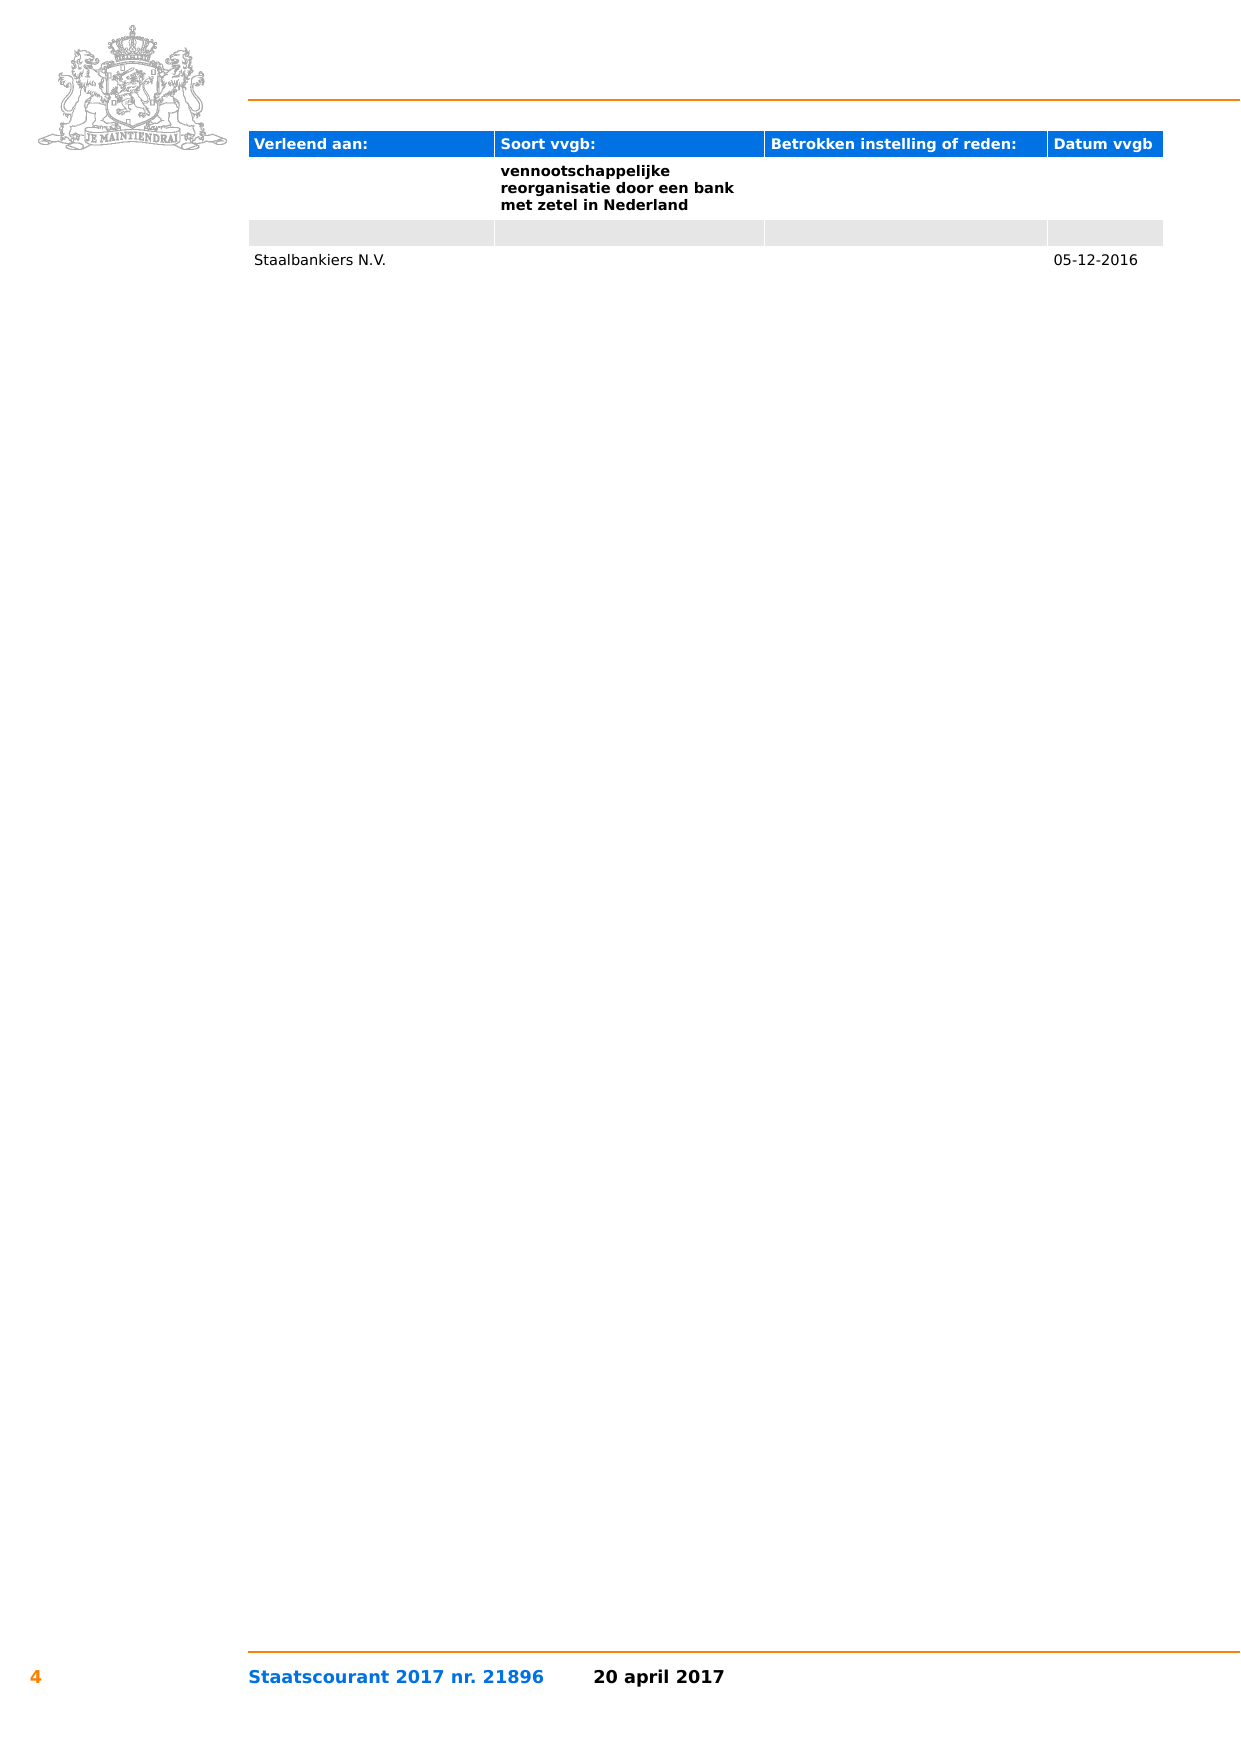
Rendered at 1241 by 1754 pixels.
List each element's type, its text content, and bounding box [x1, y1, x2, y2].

table_cell [249, 158, 494, 219]
table_header Verleend aan: [249, 131, 494, 157]
table_cell [765, 247, 1047, 273]
table_cell [765, 158, 1047, 219]
table_header Datum vvgb [1048, 131, 1163, 157]
table_header Betrokken instelling of reden: [765, 131, 1047, 157]
table_cell Staalbankiers N.V. [249, 247, 494, 273]
table_cell [495, 220, 764, 246]
table_cell [1048, 220, 1163, 246]
table_cell vennootschappelijke reorganisatie door een bank met zetel in Nederland [495, 158, 764, 219]
picture [38, 25, 227, 150]
table_header Soort vvgb: [495, 131, 764, 157]
table_cell [495, 247, 764, 273]
table_cell 05-12-2016 [1048, 247, 1163, 273]
table_cell [1048, 158, 1163, 219]
table_cell [249, 220, 494, 246]
table_cell [765, 220, 1047, 246]
